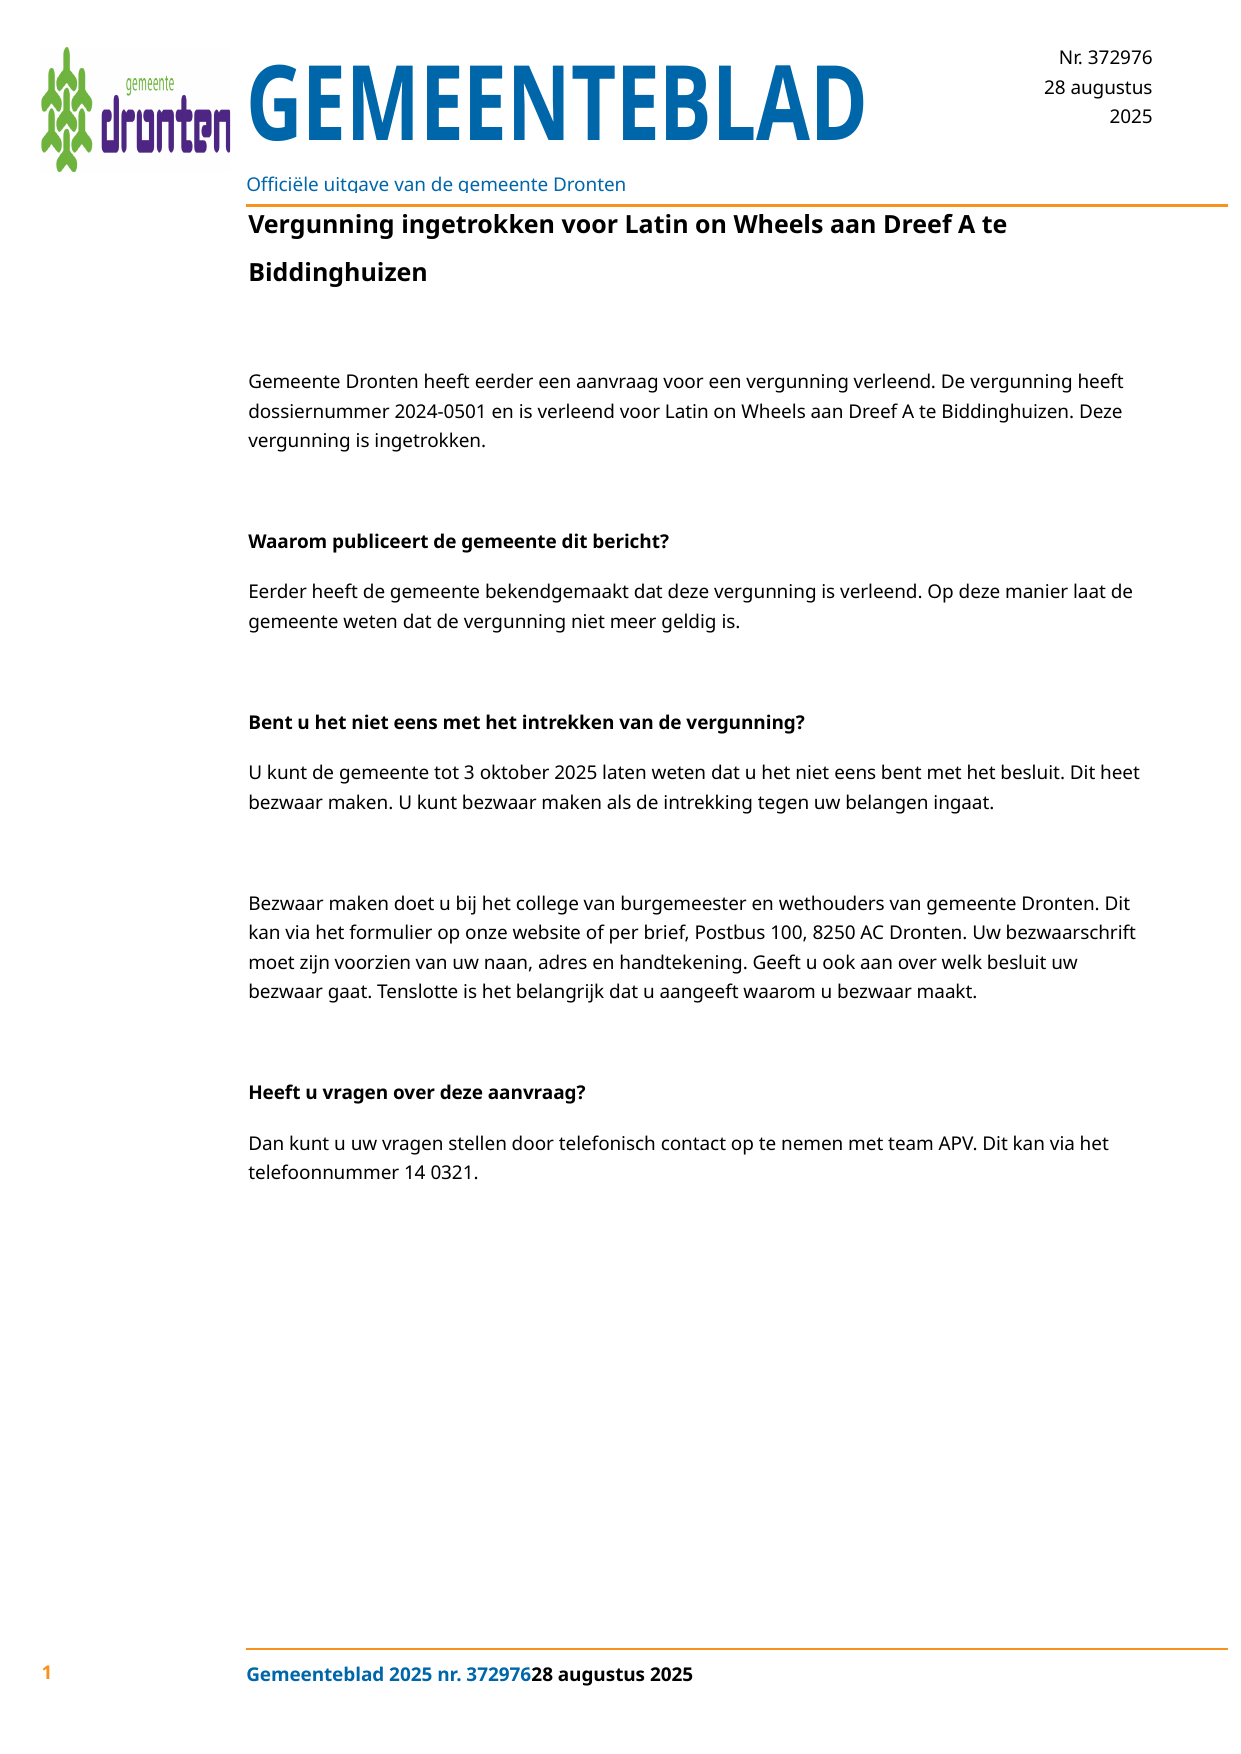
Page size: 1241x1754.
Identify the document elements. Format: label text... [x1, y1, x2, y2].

text Gemeente Dronten heeft eerder een aanvraag voor een vergunning verleend. De vergunning heeft dossiernummer 2024-0501 en is verleend voor Latin on Wheels aan Dreef A te Biddinghuizen. Deze vergunning is ingetrokken. [248, 368, 1152, 453]
picture [41, 47, 231, 172]
text Heeft u vragen over deze aanvraag? [248, 1079, 1152, 1105]
text Vergunning ingetrokken voor Latin on Wheels aan Dreef A te Biddinghuizen [248, 207, 1152, 288]
text U kunt de gemeente tot 3 oktober 2025 laten weten dat u het niet eens bent met het besluit. Dit heet bezwaar maken. U kunt bezwaar maken als de intrekking tegen uw belangen ingaat. [248, 759, 1152, 815]
text Dan kunt u uw vragen stellen door telefonisch contact op te nemen met team APV. Dit kan via het telefoonnummer 14 0321. [248, 1130, 1152, 1185]
text Bezwaar maken doet u bij het college van burgemeester en wethouders van gemeente Dronten. Dit kan via het formulier op onze website of per brief, Postbus 100, 8250 AC Dronten. Uw bezwaarschrift moet zijn voorzien van uw naan, adres en handtekening. Geeft u ook aan over welk besluit uw bezwaar gaat. Tenslotte is het belangrijk dat u aangeeft waarom u bezwaar maakt. [248, 890, 1152, 1004]
text Waarom publiceert de gemeente dit bericht? [248, 528, 1152, 554]
text Eerder heeft de gemeente bekendgemaakt dat deze vergunning is verleend. Op deze manier laat de gemeente weten dat de vergunning niet meer geldig is. [248, 579, 1152, 634]
text Bent u het niet eens met het intrekken van de vergunning? [248, 709, 1152, 735]
